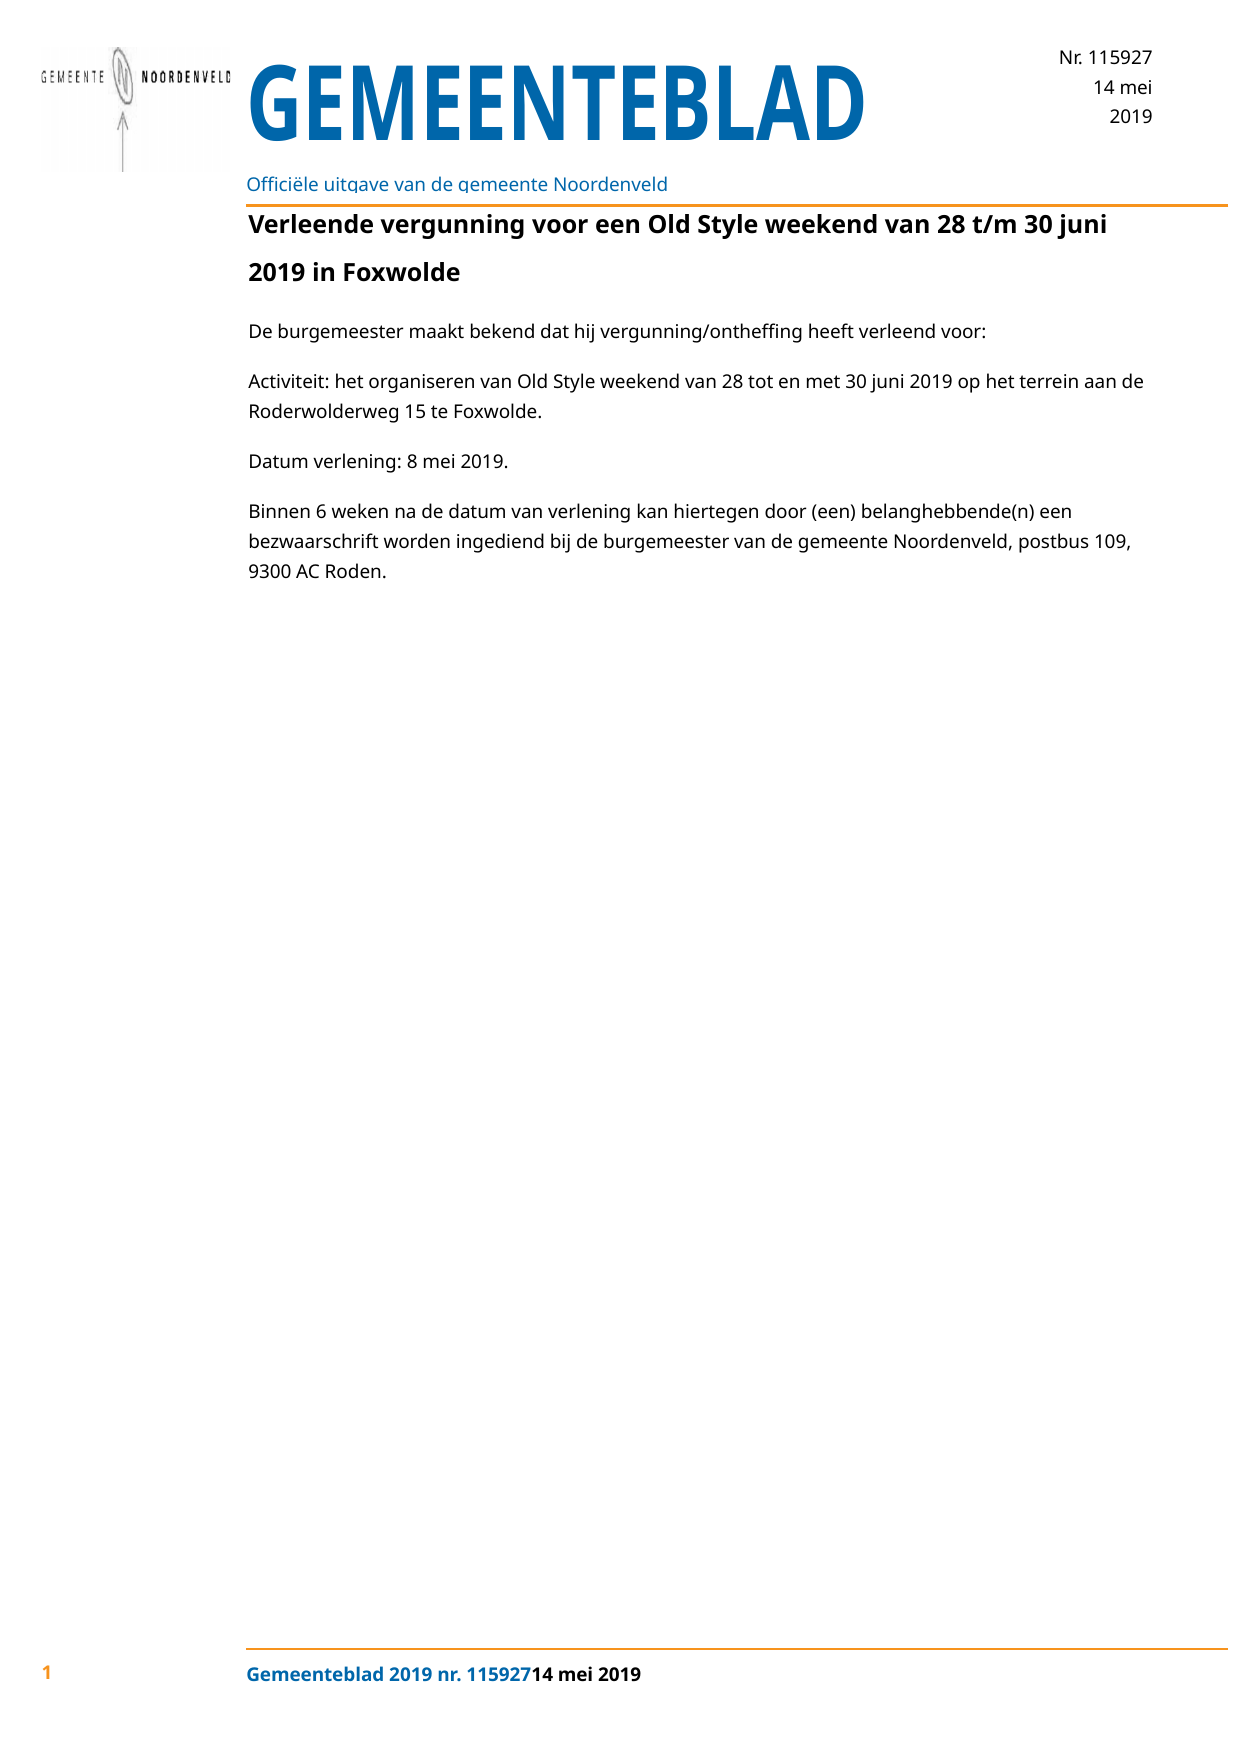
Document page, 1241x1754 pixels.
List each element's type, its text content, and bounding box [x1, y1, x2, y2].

picture [41, 47, 231, 172]
text Datum verlening: 8 mei 2019. [248, 448, 1152, 474]
text Verleende vergunning voor een Old Style weekend van 28 t/m 30 juni 2019 in Foxwolde [248, 207, 1152, 288]
text Activiteit: het organiseren van Old Style weekend van 28 tot en met 30 juni 2019 op het terrein aan de Roderwolderweg 15 te Foxwolde. [248, 368, 1152, 424]
text Binnen 6 weken na de datum van verlening kan hiertegen door (een) belanghebbende(n) een bezwaarschrift worden ingediend bij de burgemeester van de gemeente Noordenveld, postbus 109, 9300 AC Roden. [248, 499, 1152, 584]
text De burgemeester maakt bekend dat hij vergunning/ontheffing heeft verleend voor: [248, 318, 1152, 344]
